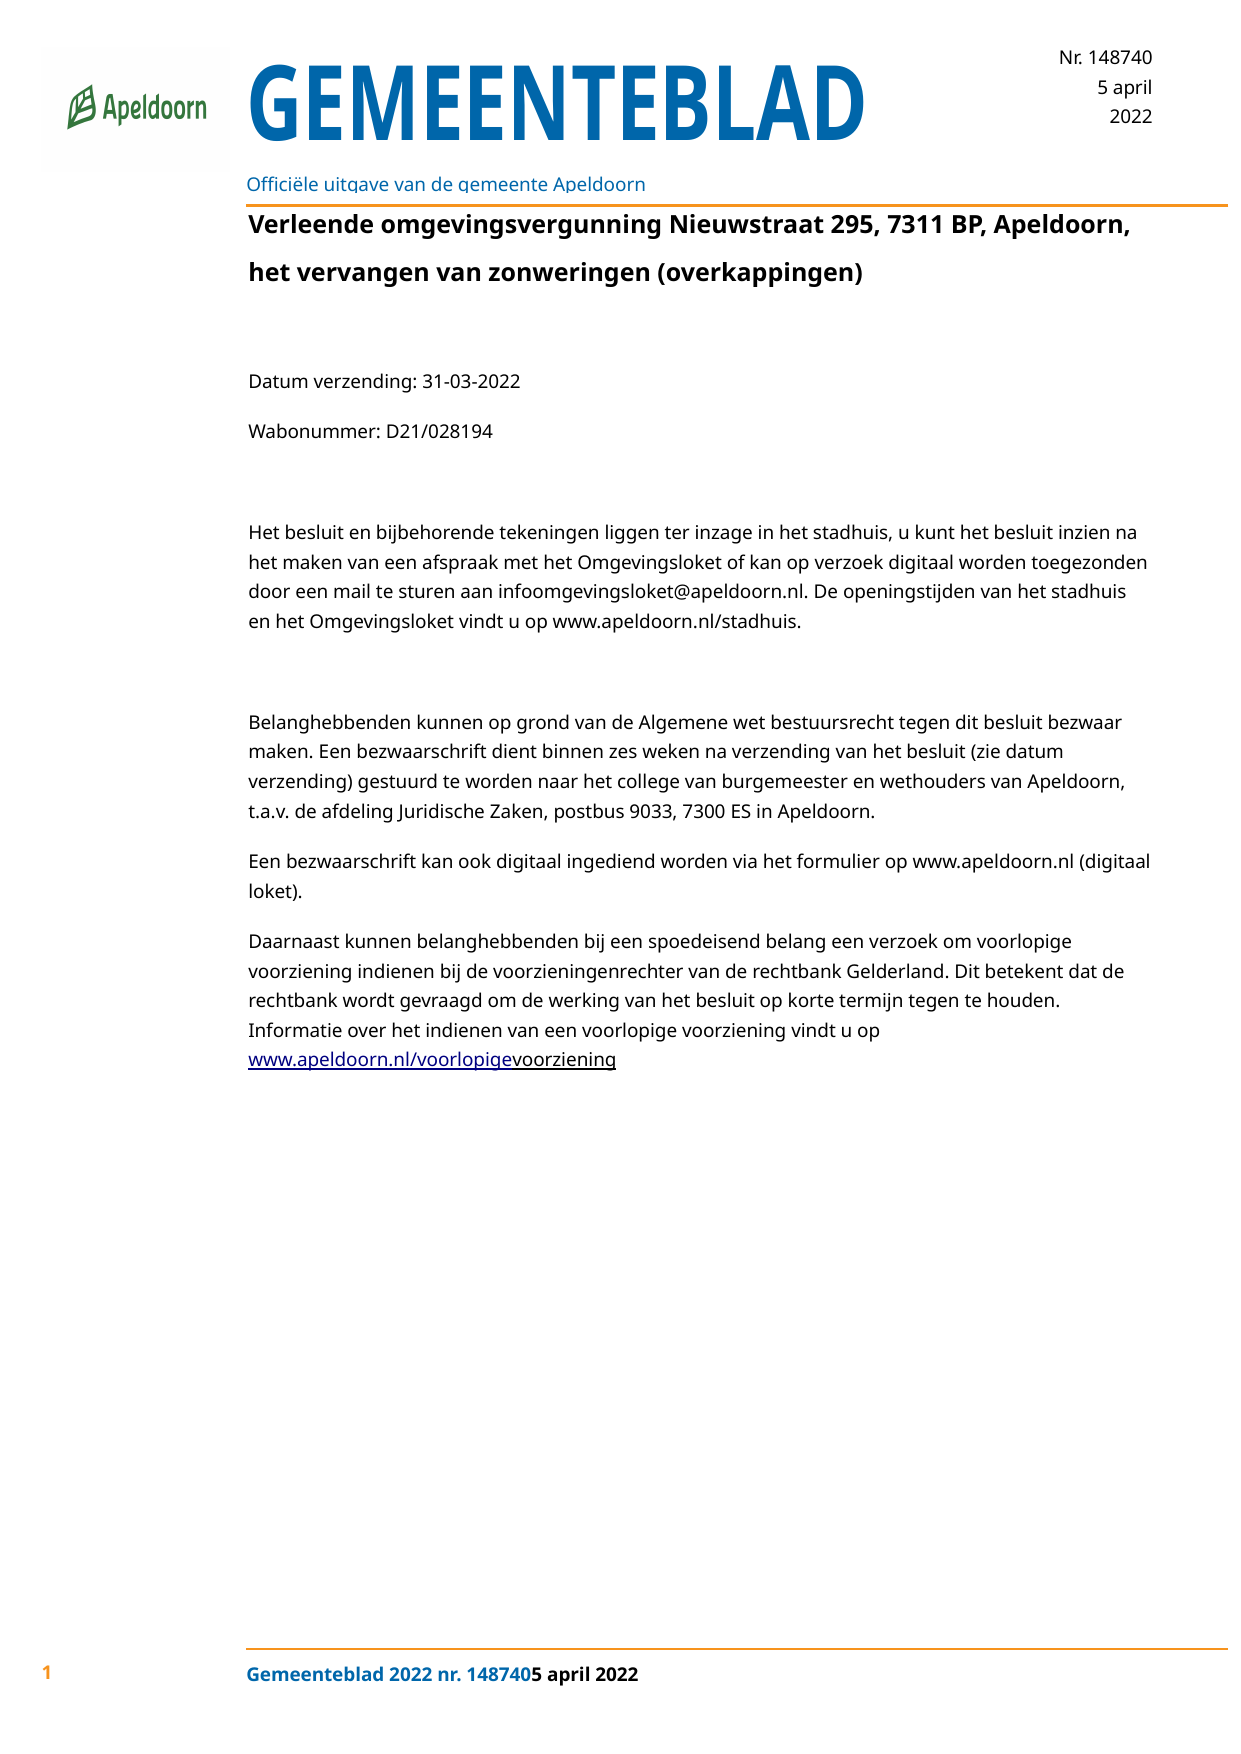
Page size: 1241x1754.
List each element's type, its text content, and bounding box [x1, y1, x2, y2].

picture [41, 47, 231, 172]
text Belanghebbenden kunnen op grond van de Algemene wet bestuursrecht tegen dit besluit bezwaar maken. Een bezwaarschrift dient binnen zes weken na verzending van het besluit (zie datum verzending) gestuurd te worden naar het college van burgemeester en wethouders van Apeldoorn, t.a.v. de afdeling Juridische Zaken, postbus 9033, 7300 ES in Apeldoorn. [248, 709, 1152, 824]
text Wabonummer: D21/028194 [248, 419, 1152, 444]
text Datum verzending: 31-03-2022 [248, 368, 1152, 394]
text Een bezwaarschrift kan ook digitaal ingediend worden via het formulier op www.apeldoorn.nl (digitaal loket). [248, 848, 1152, 904]
text Daarnaast kunnen belanghebbenden bij een spoedeisend belang een verzoek om voorlopige voorziening indienen bij de voorzieningenrechter van de rechtbank Gelderland. Dit betekent dat de rechtbank wordt gevraagd om de werking van het besluit op korte termijn tegen te houden. Informatie over het indienen van een voorlopige voorziening vindt u op www.apeldoorn.nl/voorlopigevoorziening [248, 928, 1152, 1072]
text Verleende omgevingsvergunning Nieuwstraat 295, 7311 BP, Apeldoorn, het vervangen van zonweringen (overkappingen) [248, 207, 1152, 288]
text Het besluit en bijbehorende tekeningen liggen ter inzage in het stadhuis, u kunt het besluit inzien na het maken van een afspraak met het Omgevingsloket of kan op verzoek digitaal worden toegezonden door een mail te sturen aan infoomgevingsloket@apeldoorn.nl. De openingstijden van het stadhuis en het Omgevingsloket vindt u op www.apeldoorn.nl/stadhuis. [248, 519, 1152, 634]
